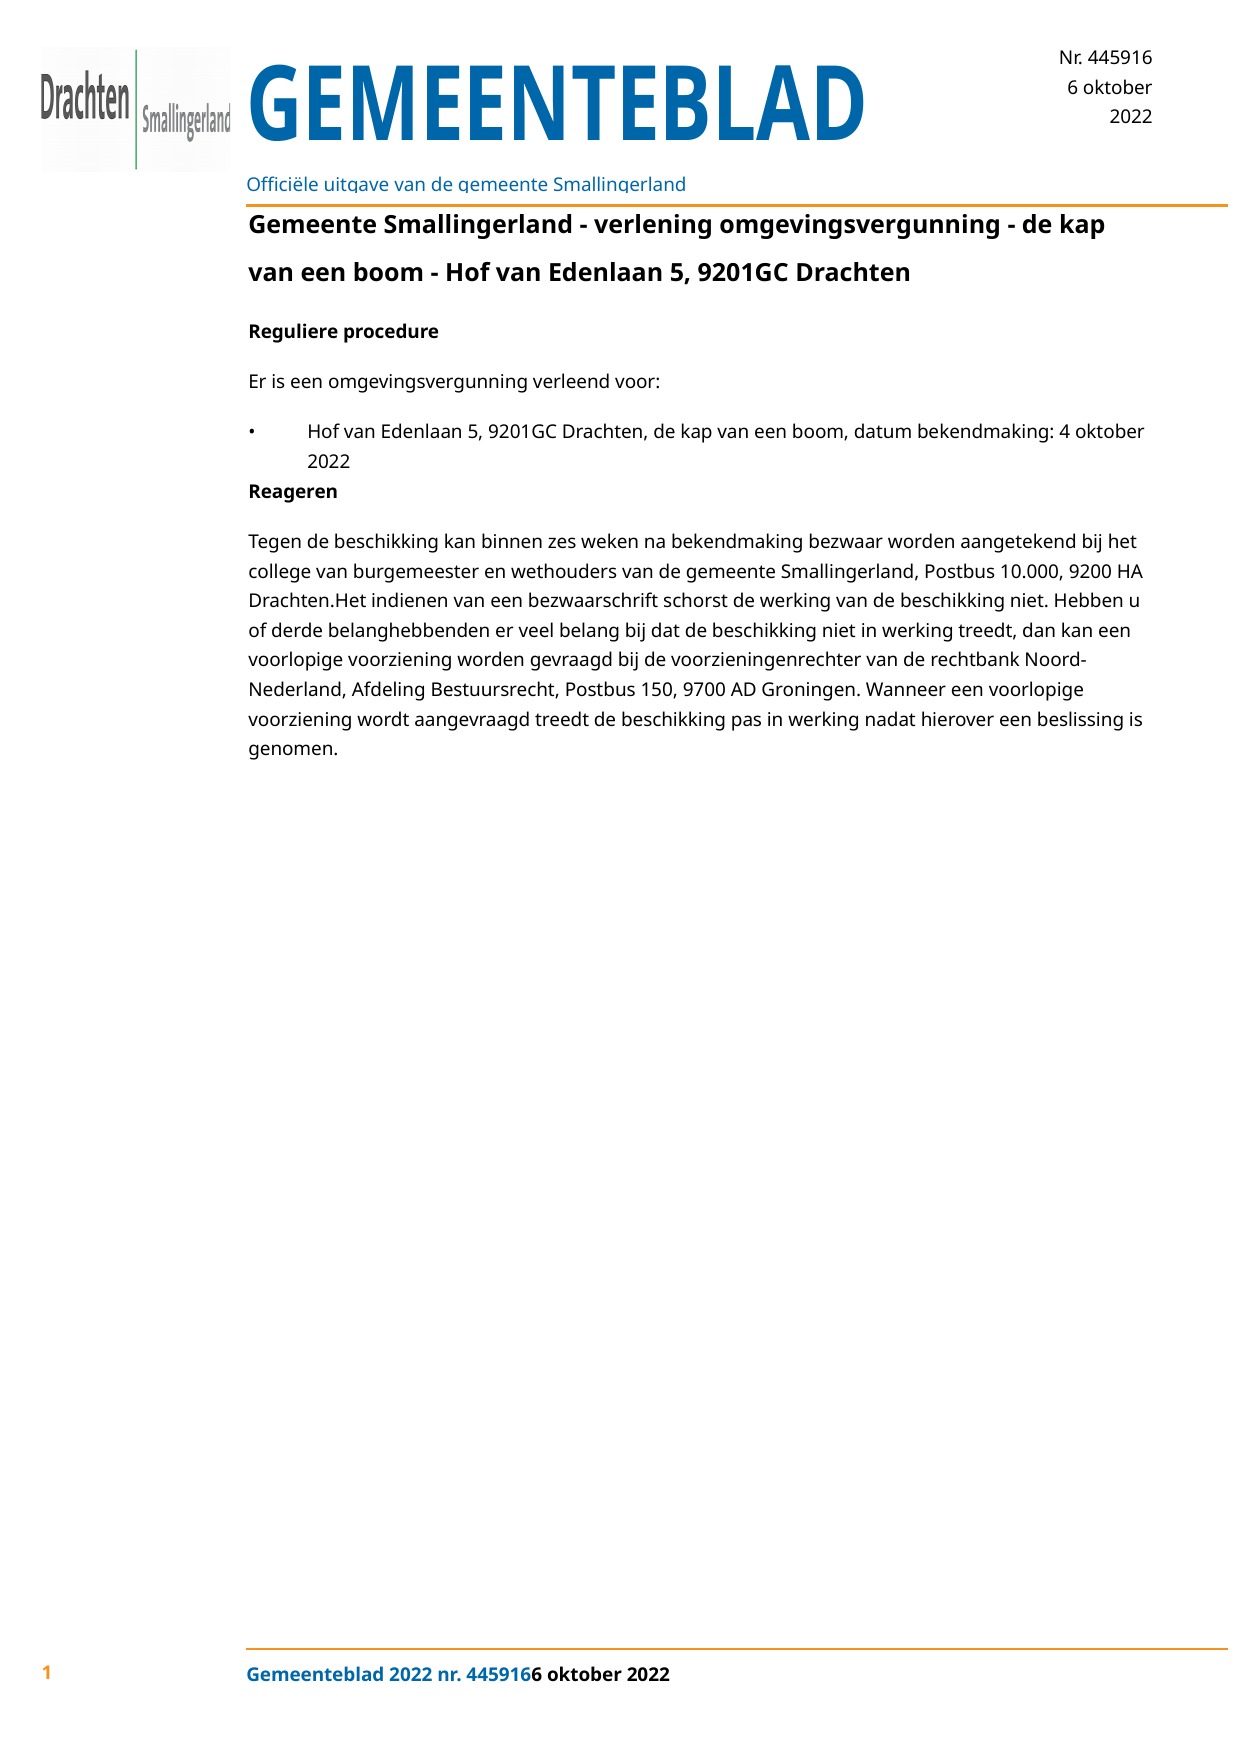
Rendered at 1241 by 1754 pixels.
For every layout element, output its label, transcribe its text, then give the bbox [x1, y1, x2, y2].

text Gemeente Smallingerland - verlening omgevingsvergunning - de kap van een boom - Hof van Edenlaan 5, 9201GC Drachten [248, 207, 1152, 288]
picture [41, 47, 231, 172]
text Reguliere procedure [248, 318, 1152, 344]
text Tegen de beschikking kan binnen zes weken na bekendmaking bezwaar worden aangetekend bij het college van burgemeester en wethouders van de gemeente Smallingerland, Postbus 10.000, 9200 HA Drachten.Het indienen van een bezwaarschrift schorst de werking van de beschikking niet. Hebben u of derde belanghebbenden er veel belang bij dat de beschikking niet in werking treedt, dan kan een voorlopige voorziening worden gevraagd bij de voorzieningenrechter van de rechtbank Noord-Nederland, Afdeling Bestuursrecht, Postbus 150, 9700 AD Groningen. Wanneer een voorlopige voorziening wordt aangevraagd treedt de beschikking pas in werking nadat hierover een beslissing is genomen. [248, 528, 1152, 761]
list Hof van Edenlaan 5, 9201GC Drachten, de kap van een boom, datum bekendmaking: 4 oktober 2022 [248, 419, 1152, 474]
text Reageren [248, 478, 1152, 504]
text Er is een omgevingsvergunning verleend voor: [248, 368, 1152, 394]
